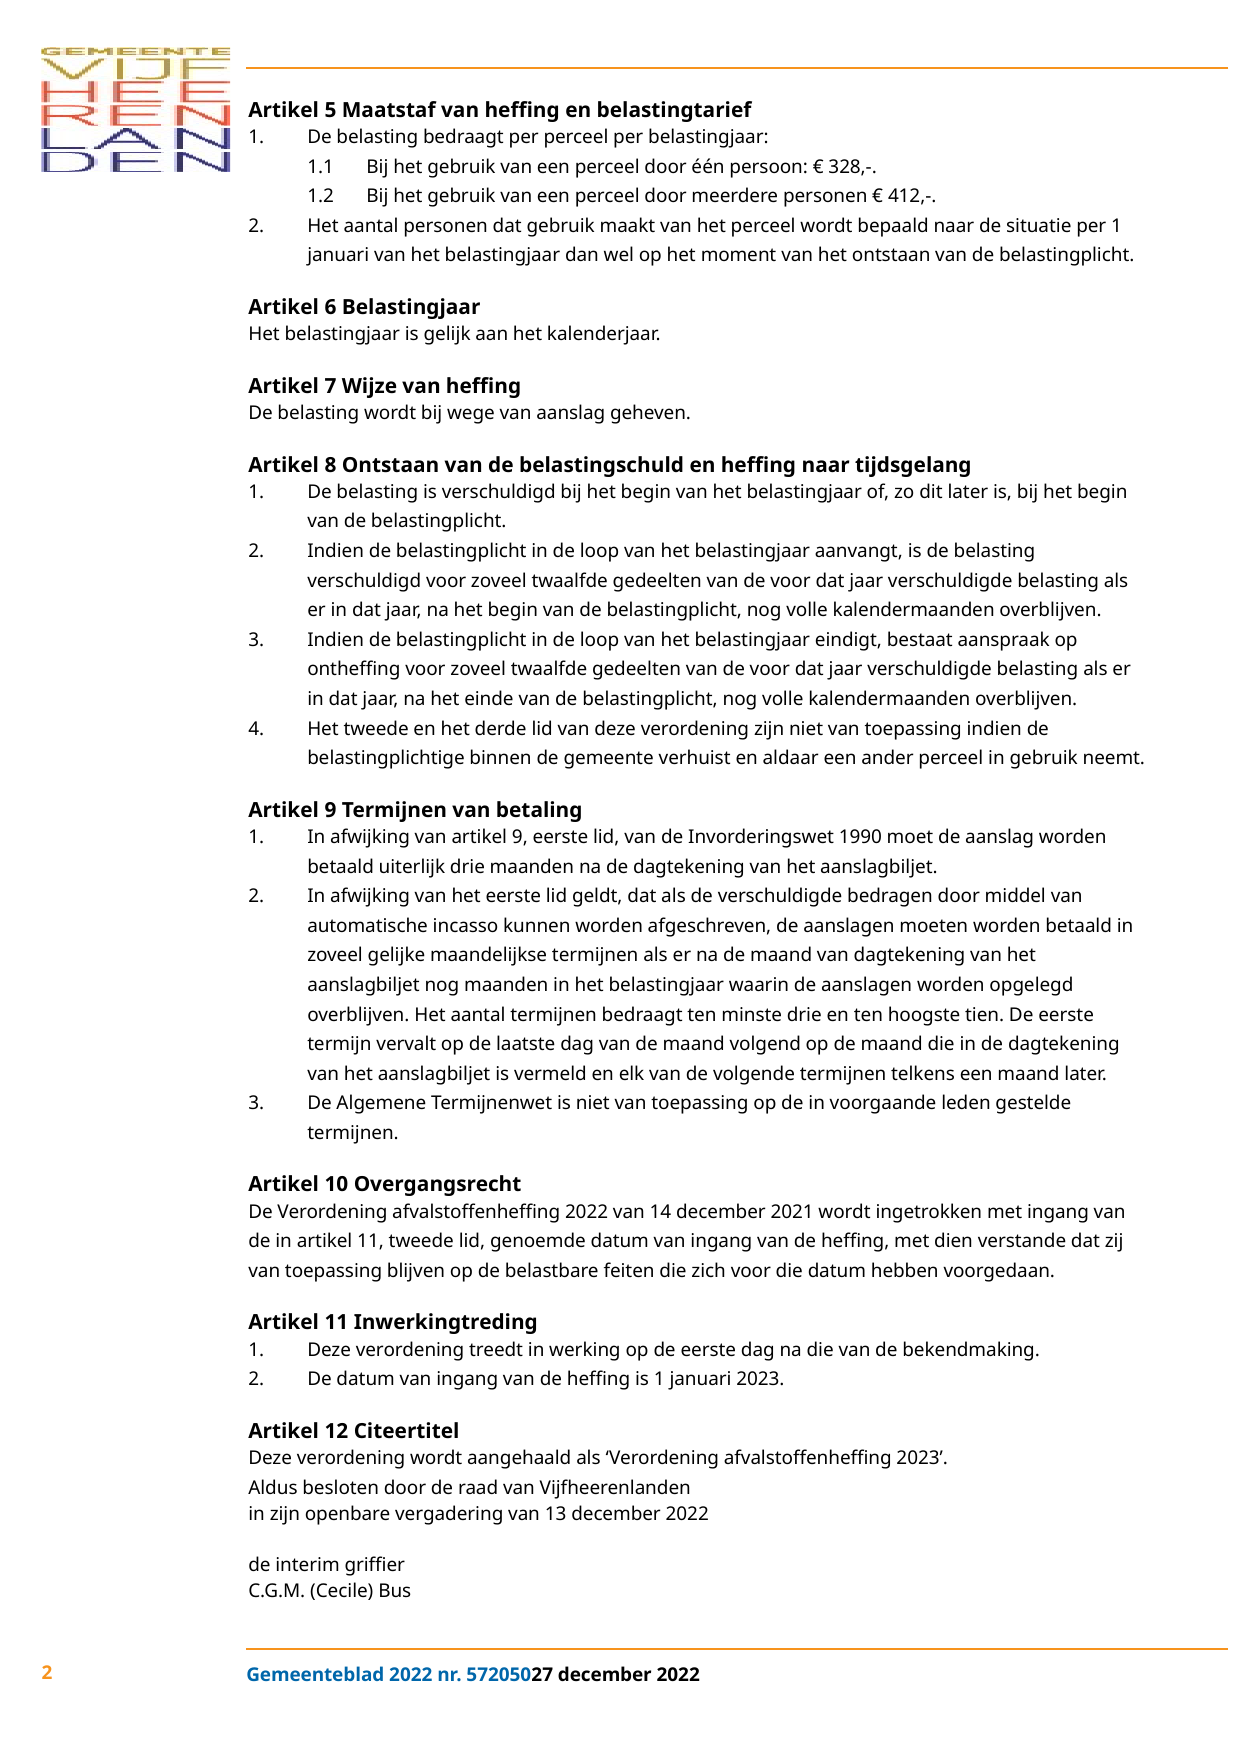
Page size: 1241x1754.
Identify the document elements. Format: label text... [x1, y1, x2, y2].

list De datum van ingang van de heffing is 1 januari 2023. [248, 1366, 1152, 1391]
text C.G.M. (Cecile) Bus [248, 1577, 1152, 1603]
text Artikel 7 Wijze van heffing [248, 371, 1152, 399]
text de interim griffier [248, 1551, 1152, 1577]
text in zijn openbare vergadering van 13 december 2022 [248, 1500, 1152, 1525]
text Het belastingjaar is gelijk aan het kalenderjaar. [248, 320, 1152, 346]
list De belasting bedraagt per perceel per belastingjaar: [248, 123, 1152, 149]
list In afwijking van het eerste lid geldt, dat als de verschuldigde bedragen door middel van automatische incasso kunnen worden afgeschreven, de aanslagen moeten worden betaald in zoveel gelijke maandelijkse termijnen als er na de maand van dagtekening van het aanslagbiljet nog maanden in het belastingjaar waarin de aanslagen worden opgelegd overblijven. Het aantal termijnen bedraagt ten minste drie en ten hoogste tien. De eerste termijn vervalt op de laatste dag van de maand volgend op de maand die in de dagtekening van het aanslagbiljet is vermeld en elk van de volgende termijnen telkens een maand later. [248, 882, 1152, 1086]
text Artikel 10 Overgangsrecht [248, 1169, 1152, 1198]
text Artikel 5 Maatstaf van heffing en belastingtarief [248, 95, 1152, 123]
text Artikel 9 Termijnen van betaling [248, 795, 1152, 823]
list De Algemene Termijnenwet is niet van toepassing op de in voorgaande leden gestelde termijnen. [248, 1089, 1152, 1145]
text Deze verordening wordt aangehaald als ‘Verordening afvalstoffenheffing 2023’. [248, 1444, 1152, 1470]
list Indien de belastingplicht in de loop van het belastingjaar aanvangt, is de belasting verschuldigd voor zoveel twaalfde gedeelten van de voor dat jaar verschuldigde belasting als er in dat jaar, na het begin van de belastingplicht, nog volle kalendermaanden overblijven. [248, 537, 1152, 622]
list Indien de belastingplicht in de loop van het belastingjaar eindigt, bestaat aanspraak op ontheffing voor zoveel twaalfde gedeelten van de voor dat jaar verschuldigde belasting als er in dat jaar, na het einde van de belastingplicht, nog volle kalendermaanden overblijven. [248, 626, 1152, 711]
text De belasting wordt bij wege van aanslag geheven. [248, 399, 1152, 425]
text Artikel 6 Belastingjaar [248, 292, 1152, 320]
list Deze verordening treedt in werking op de eerste dag na die van de bekendmaking. [248, 1336, 1152, 1362]
list Het tweede en het derde lid van deze verordening zijn niet van toepassing indien de belastingplichtige binnen de gemeente verhuist en aldaar een ander perceel in gebruik neemt. [248, 715, 1152, 770]
list Bij het gebruik van een perceel door één persoon: € 328,-. [307, 153, 1152, 178]
text Artikel 8 Ontstaan van de belastingschuld en heffing naar tijdsgelang [248, 450, 1152, 478]
picture [41, 47, 231, 172]
list In afwijking van artikel 9, eerste lid, van de Invorderingswet 1990 moet de aanslag worden betaald uiterlijk drie maanden na de dagtekening van het aanslagbiljet. [248, 823, 1152, 878]
text Aldus besloten door de raad van Vijfheerenlanden [248, 1474, 1152, 1500]
text De Verordening afvalstoffenheffing 2022 van 14 december 2021 wordt ingetrokken met ingang van de in artikel 11, tweede lid, genoemde datum van ingang van de heffing, met dien verstande dat zij van toepassing blijven op de belastbare feiten die zich voor die datum hebben voorgedaan. [248, 1198, 1152, 1283]
list De belasting is verschuldigd bij het begin van het belastingjaar of, zo dit later is, bij het begin van de belastingplicht. [248, 478, 1152, 533]
list Het aantal personen dat gebruik maakt van het perceel wordt bepaald naar de situatie per 1 januari van het belastingjaar dan wel op het moment van het ontstaan van de belastingplicht. [248, 212, 1152, 267]
text Artikel 12 Citeertitel [248, 1416, 1152, 1444]
list Bij het gebruik van een perceel door meerdere personen € 412,-. [307, 182, 1152, 208]
text Artikel 11 Inwerkingtreding [248, 1307, 1152, 1336]
